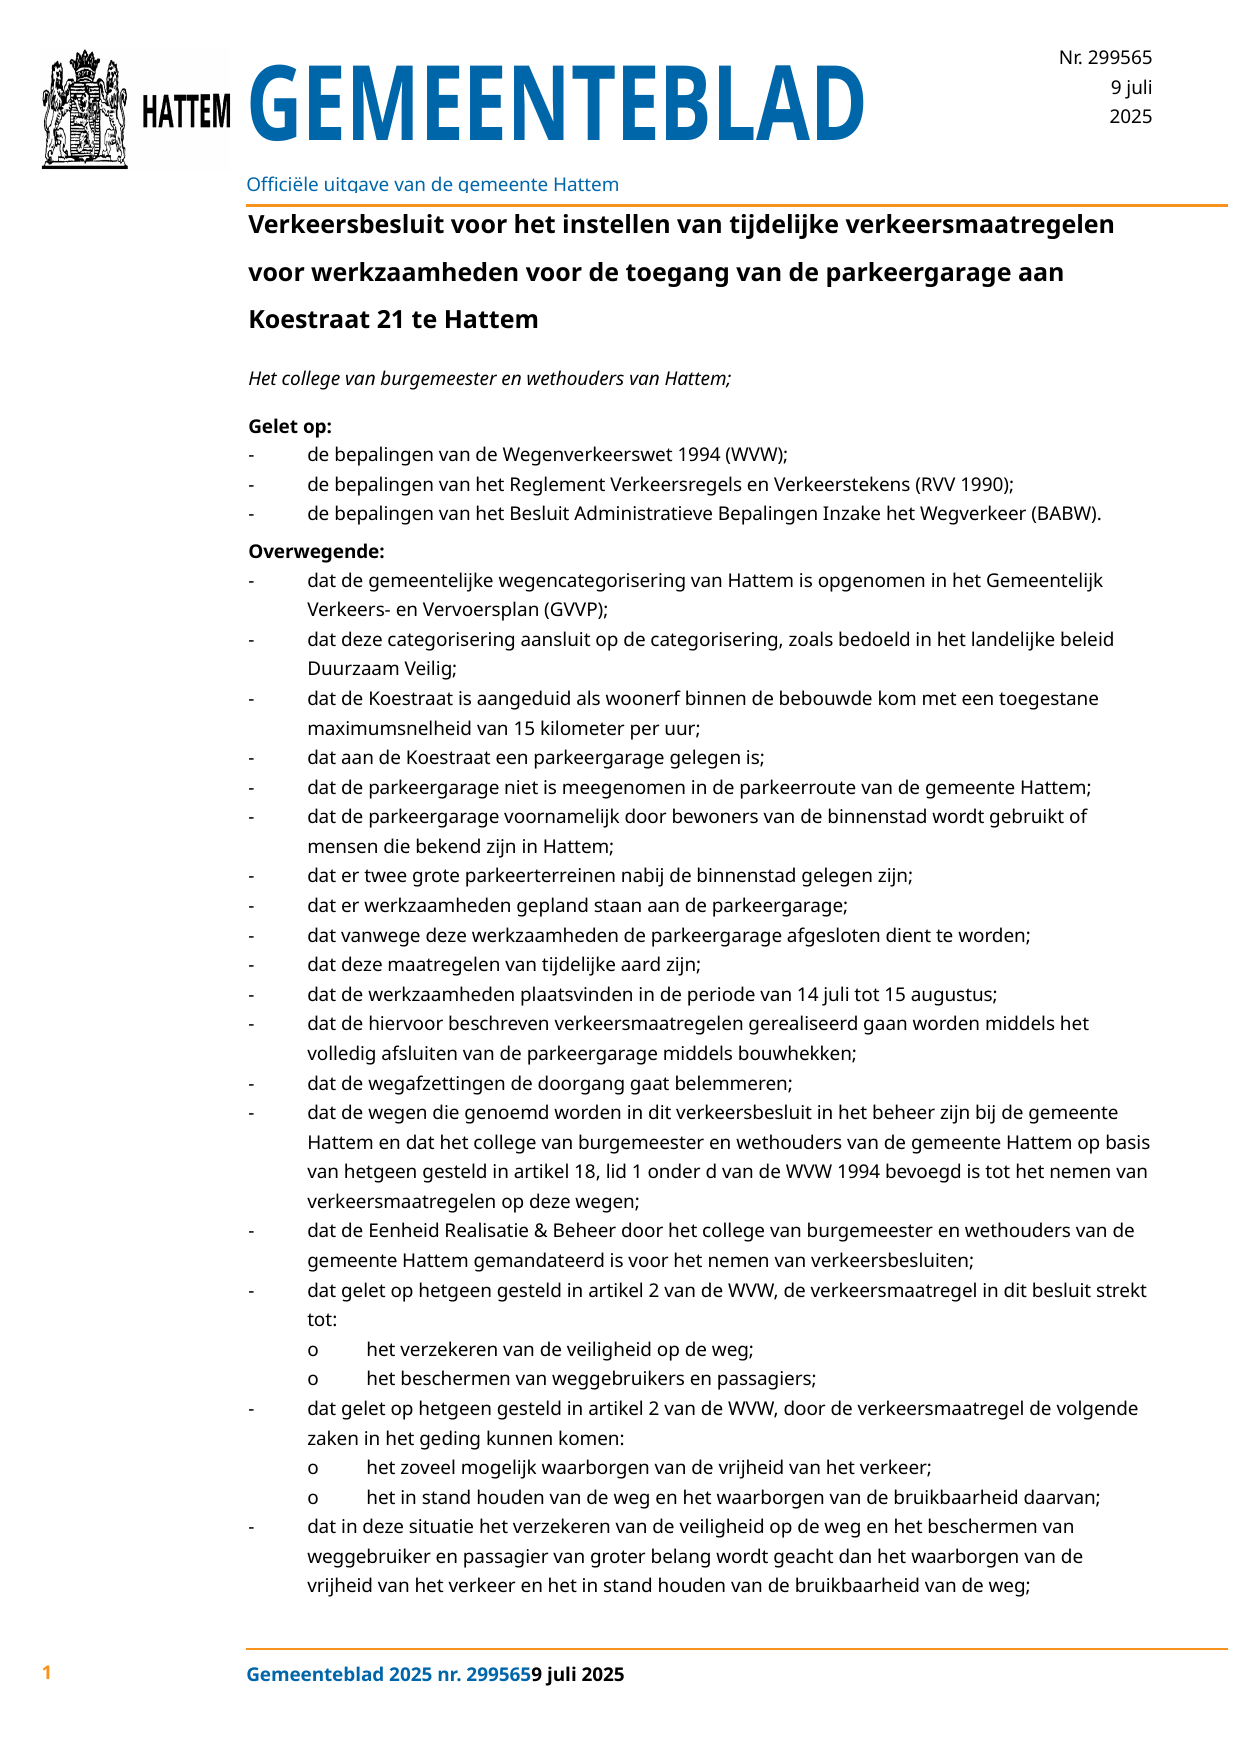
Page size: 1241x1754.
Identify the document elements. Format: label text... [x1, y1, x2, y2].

text Gelet op: [248, 413, 1152, 439]
list dat gelet op hetgeen gesteld in artikel 2 van de WVW, de verkeersmaatregel in dit besluit strekt tot: [248, 1277, 1152, 1332]
text Verkeersbesluit voor het instellen van tijdelijke verkeersmaatregelen voor werkzaamheden voor de toegang van de parkeergarage aan Koestraat 21 te Hattem [248, 207, 1152, 336]
list dat aan de Koestraat een parkeergarage gelegen is; [248, 744, 1152, 770]
list de bepalingen van het Besluit Administratieve Bepalingen Inzake het Wegverkeer (BABW). [248, 501, 1152, 526]
list dat de hiervoor beschreven verkeersmaatregelen gerealiseerd gaan worden middels het volledig afsluiten van de parkeergarage middels bouwhekken; [248, 1011, 1152, 1066]
text Overwegende: [248, 538, 1152, 564]
list dat gelet op hetgeen gesteld in artikel 2 van de WVW, door de verkeersmaatregel de volgende zaken in het geding kunnen komen: [248, 1395, 1152, 1451]
list de bepalingen van het Reglement Verkeersregels en Verkeerstekens (RVV 1990); [248, 471, 1152, 497]
list dat de wegafzettingen de doorgang gaat belemmeren; [248, 1070, 1152, 1096]
list dat in deze situatie het verzekeren van de veiligheid op de weg en het beschermen van weggebruiker en passagier van groter belang wordt geacht dan het waarborgen van de vrijheid van het verkeer en het in stand houden van de bruikbaarheid van de weg; [248, 1513, 1152, 1598]
list dat de Koestraat is aangeduid als woonerf binnen de bebouwde kom met een toegestane maximumsnelheid van 15 kilometer per uur; [248, 685, 1152, 741]
picture [41, 47, 231, 172]
list het verzekeren van de veiligheid op de weg; [307, 1336, 1152, 1362]
list het beschermen van weggebruikers en passagiers; [307, 1366, 1152, 1391]
list dat de wegen die genoemd worden in dit verkeersbesluit in het beheer zijn bij de gemeente Hattem en dat het college van burgemeester en wethouders van de gemeente Hattem op basis van hetgeen gesteld in artikel 18, lid 1 onder d van de WVW 1994 bevoegd is tot het nemen van verkeersmaatregelen op deze wegen; [248, 1099, 1152, 1214]
list dat vanwege deze werkzaamheden de parkeergarage afgesloten dient te worden; [248, 922, 1152, 948]
text Het college van burgemeester en wethouders van Hattem; [248, 366, 1152, 391]
list dat deze maatregelen van tijdelijke aard zijn; [248, 951, 1152, 977]
list dat de parkeergarage niet is meegenomen in de parkeerroute van de gemeente Hattem; [248, 774, 1152, 800]
list dat de gemeentelijke wegencategorisering van Hattem is opgenomen in het Gemeentelijk Verkeers- en Vervoersplan (GVVP); [248, 567, 1152, 622]
list de bepalingen van de Wegenverkeerswet 1994 (WVW); [248, 441, 1152, 467]
list dat er twee grote parkeerterreinen nabij de binnenstad gelegen zijn; [248, 863, 1152, 888]
list dat deze categorisering aansluit op de categorisering, zoals bedoeld in het landelijke beleid Duurzaam Veilig; [248, 626, 1152, 681]
list het in stand houden van de weg en het waarborgen van de bruikbaarheid daarvan; [307, 1484, 1152, 1510]
list dat er werkzaamheden gepland staan aan de parkeergarage; [248, 892, 1152, 918]
list het zoveel mogelijk waarborgen van de vrijheid van het verkeer; [307, 1454, 1152, 1480]
list dat de Eenheid Realisatie & Beheer door het college van burgemeester en wethouders van de gemeente Hattem gemandateerd is voor het nemen van verkeersbesluiten; [248, 1218, 1152, 1273]
list dat de werkzaamheden plaatsvinden in de periode van 14 juli tot 15 augustus; [248, 981, 1152, 1007]
list dat de parkeergarage voornamelijk door bewoners van de binnenstad wordt gebruikt of mensen die bekend zijn in Hattem; [248, 803, 1152, 859]
